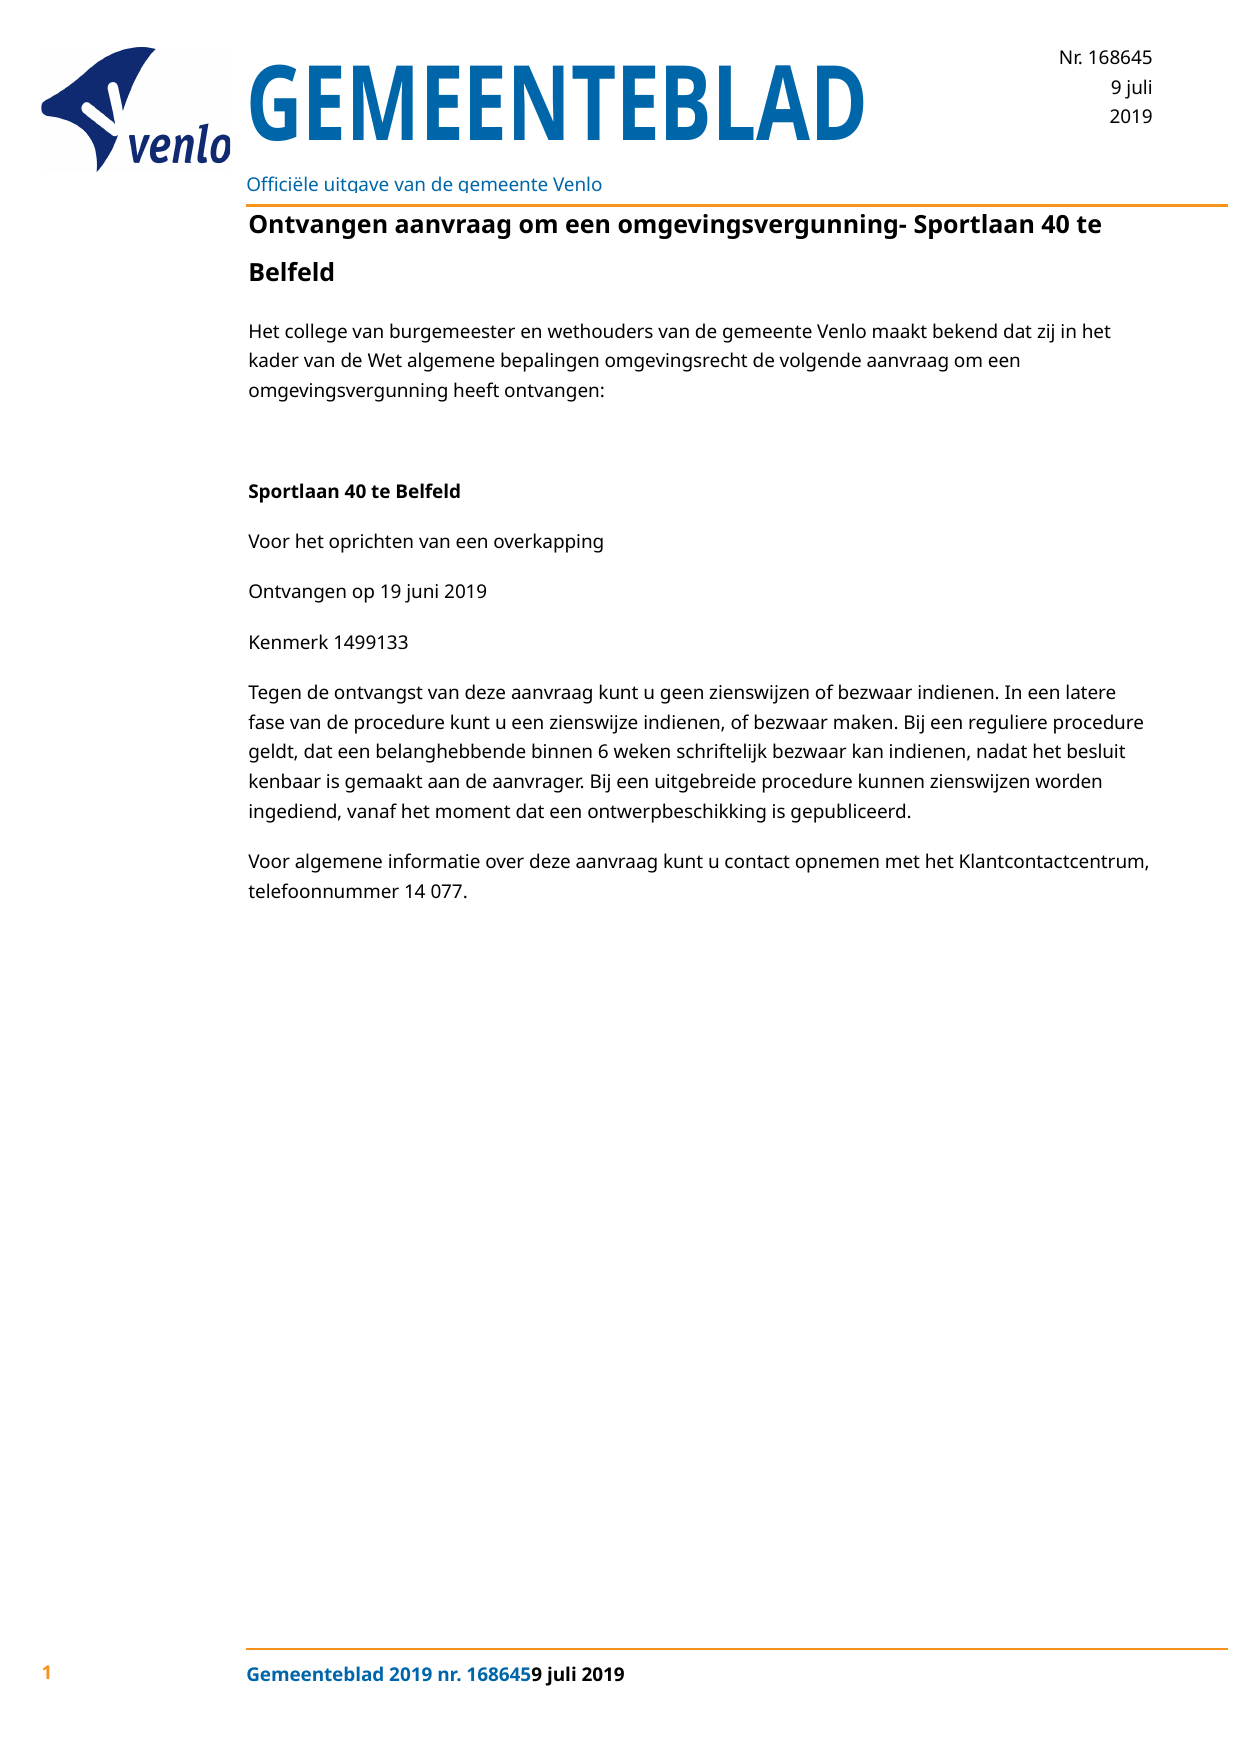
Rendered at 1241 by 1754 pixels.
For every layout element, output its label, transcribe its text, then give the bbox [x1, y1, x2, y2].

text Ontvangen aanvraag om een omgevingsvergunning- Sportlaan 40 te Belfeld [248, 207, 1152, 288]
text Sportlaan 40 te Belfeld [248, 478, 1152, 504]
text Tegen de ontvangst van deze aanvraag kunt u geen zienswijzen of bezwaar indienen. In een latere fase van de procedure kunt u een zienswijze indienen, of bezwaar maken. Bij een reguliere procedure geldt, dat een belanghebbende binnen 6 weken schriftelijk bezwaar kan indienen, nadat het besluit kenbaar is gemaakt aan de aanvrager. Bij een uitgebreide procedure kunnen zienswijzen worden ingediend, vanaf het moment dat een ontwerpbeschikking is gepubliceerd. [248, 679, 1152, 824]
text Voor algemene informatie over deze aanvraag kunt u contact opnemen met het Klantcontactcentrum, telefoonnummer 14 077. [248, 848, 1152, 904]
text Het college van burgemeester en wethouders van de gemeente Venlo maakt bekend dat zij in het kader van de Wet algemene bepalingen omgevingsrecht de volgende aanvraag om een omgevingsvergunning heeft ontvangen: [248, 318, 1152, 403]
text Kenmerk 1499133 [248, 629, 1152, 655]
text Voor het oprichten van een overkapping [248, 528, 1152, 554]
text Ontvangen op 19 juni 2019 [248, 579, 1152, 604]
picture [41, 47, 231, 172]
